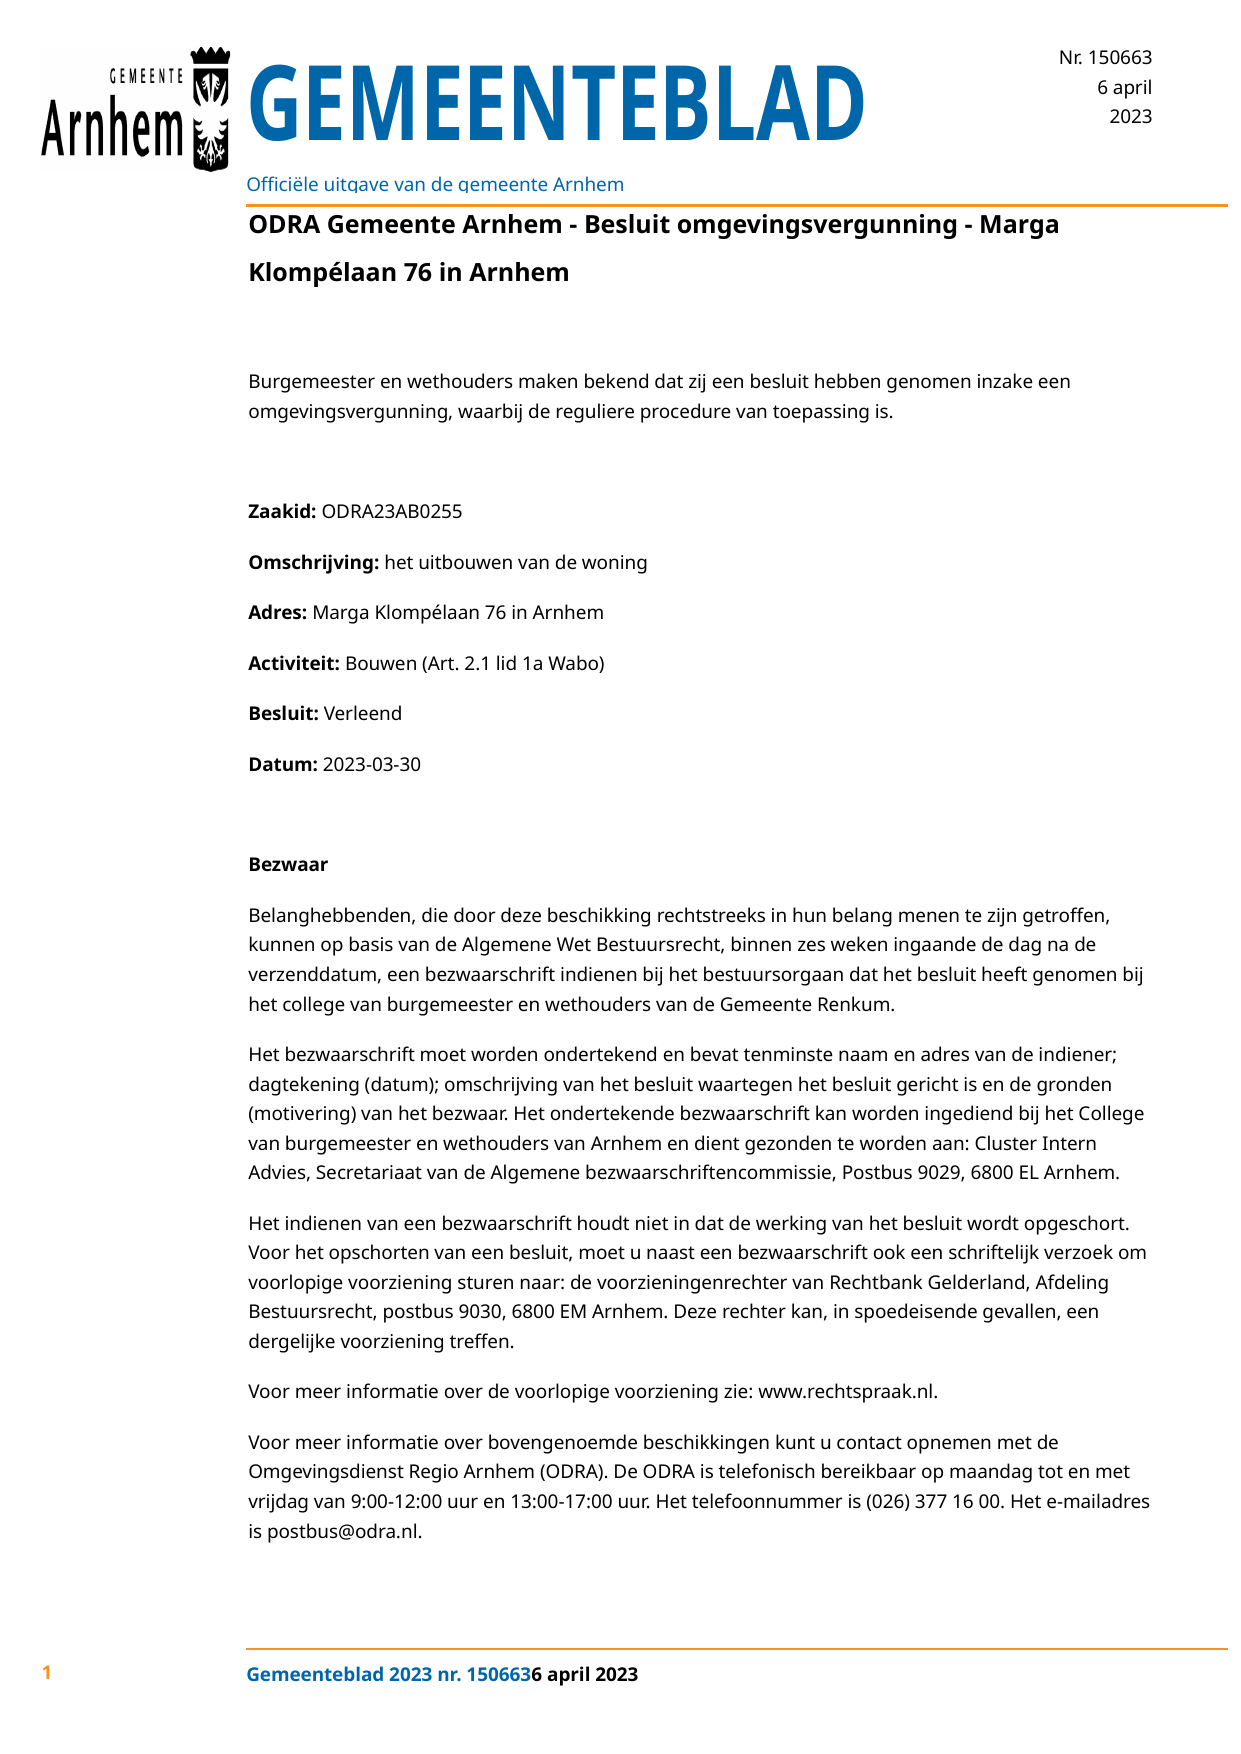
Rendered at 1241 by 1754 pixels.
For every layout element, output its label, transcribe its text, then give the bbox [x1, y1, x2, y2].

text Besluit: Verleend [248, 700, 1152, 726]
text Omschrijving: het uitbouwen van de woning [248, 549, 1152, 575]
text Burgemeester en wethouders maken bekend dat zij een besluit hebben genomen inzake een omgevingsvergunning, waarbij de reguliere procedure van toepassing is. [248, 368, 1152, 424]
text Bezwaar [248, 852, 1152, 877]
picture [41, 47, 231, 172]
text Belanghebbenden, die door deze beschikking rechtstreeks in hun belang menen te zijn getroffen, kunnen op basis van de Algemene Wet Bestuursrecht, binnen zes weken ingaande de dag na de verzenddatum, een bezwaarschrift indienen bij het bestuursorgaan dat het besluit heeft genomen bij het college van burgemeester en wethouders van de Gemeente Renkum. [248, 902, 1152, 1017]
text Adres: Marga Klompélaan 76 in Arnhem [248, 599, 1152, 625]
text Activiteit: Bouwen (Art. 2.1 lid 1a Wabo) [248, 650, 1152, 676]
text Datum: 2023-03-30 [248, 751, 1152, 777]
text Het bezwaarschrift moet worden ondertekend en bevat tenminste naam en adres van de indiener; dagtekening (datum); omschrijving van het besluit waartegen het besluit gericht is en de gronden (motivering) van het bezwaar. Het ondertekende bezwaarschrift kan worden ingediend bij het College van burgemeester en wethouders van Arnhem en dient gezonden te worden aan: Cluster Intern Advies, Secretariaat van de Algemene bezwaarschriftencommissie, Postbus 9029, 6800 EL Arnhem. [248, 1041, 1152, 1185]
text Het indienen van een bezwaarschrift houdt niet in dat de werking van het besluit wordt opgeschort. Voor het opschorten van een besluit, moet u naast een bezwaarschrift ook een schriftelijk verzoek om voorlopige voorziening sturen naar: de voorzieningenrechter van Rechtbank Gelderland, Afdeling Bestuursrecht, postbus 9030, 6800 EM Arnhem. Deze rechter kan, in spoedeisende gevallen, een dergelijke voorziening treffen. [248, 1210, 1152, 1354]
text Voor meer informatie over bovengenoemde beschikkingen kunt u contact opnemen met de Omgevingsdienst Regio Arnhem (ODRA). De ODRA is telefonisch bereikbaar op maandag tot en met vrijdag van 9:00-12:00 uur en 13:00-17:00 uur. Het telefoonnummer is (026) 377 16 00. Het e-mailadres is postbus@odra.nl. [248, 1429, 1152, 1544]
text Zaakid: ODRA23AB0255 [248, 499, 1152, 524]
text Voor meer informatie over de voorlopige voorziening zie: www.rechtspraak.nl. [248, 1379, 1152, 1404]
text ODRA Gemeente Arnhem - Besluit omgevingsvergunning - Marga Klompélaan 76 in Arnhem [248, 207, 1152, 288]
